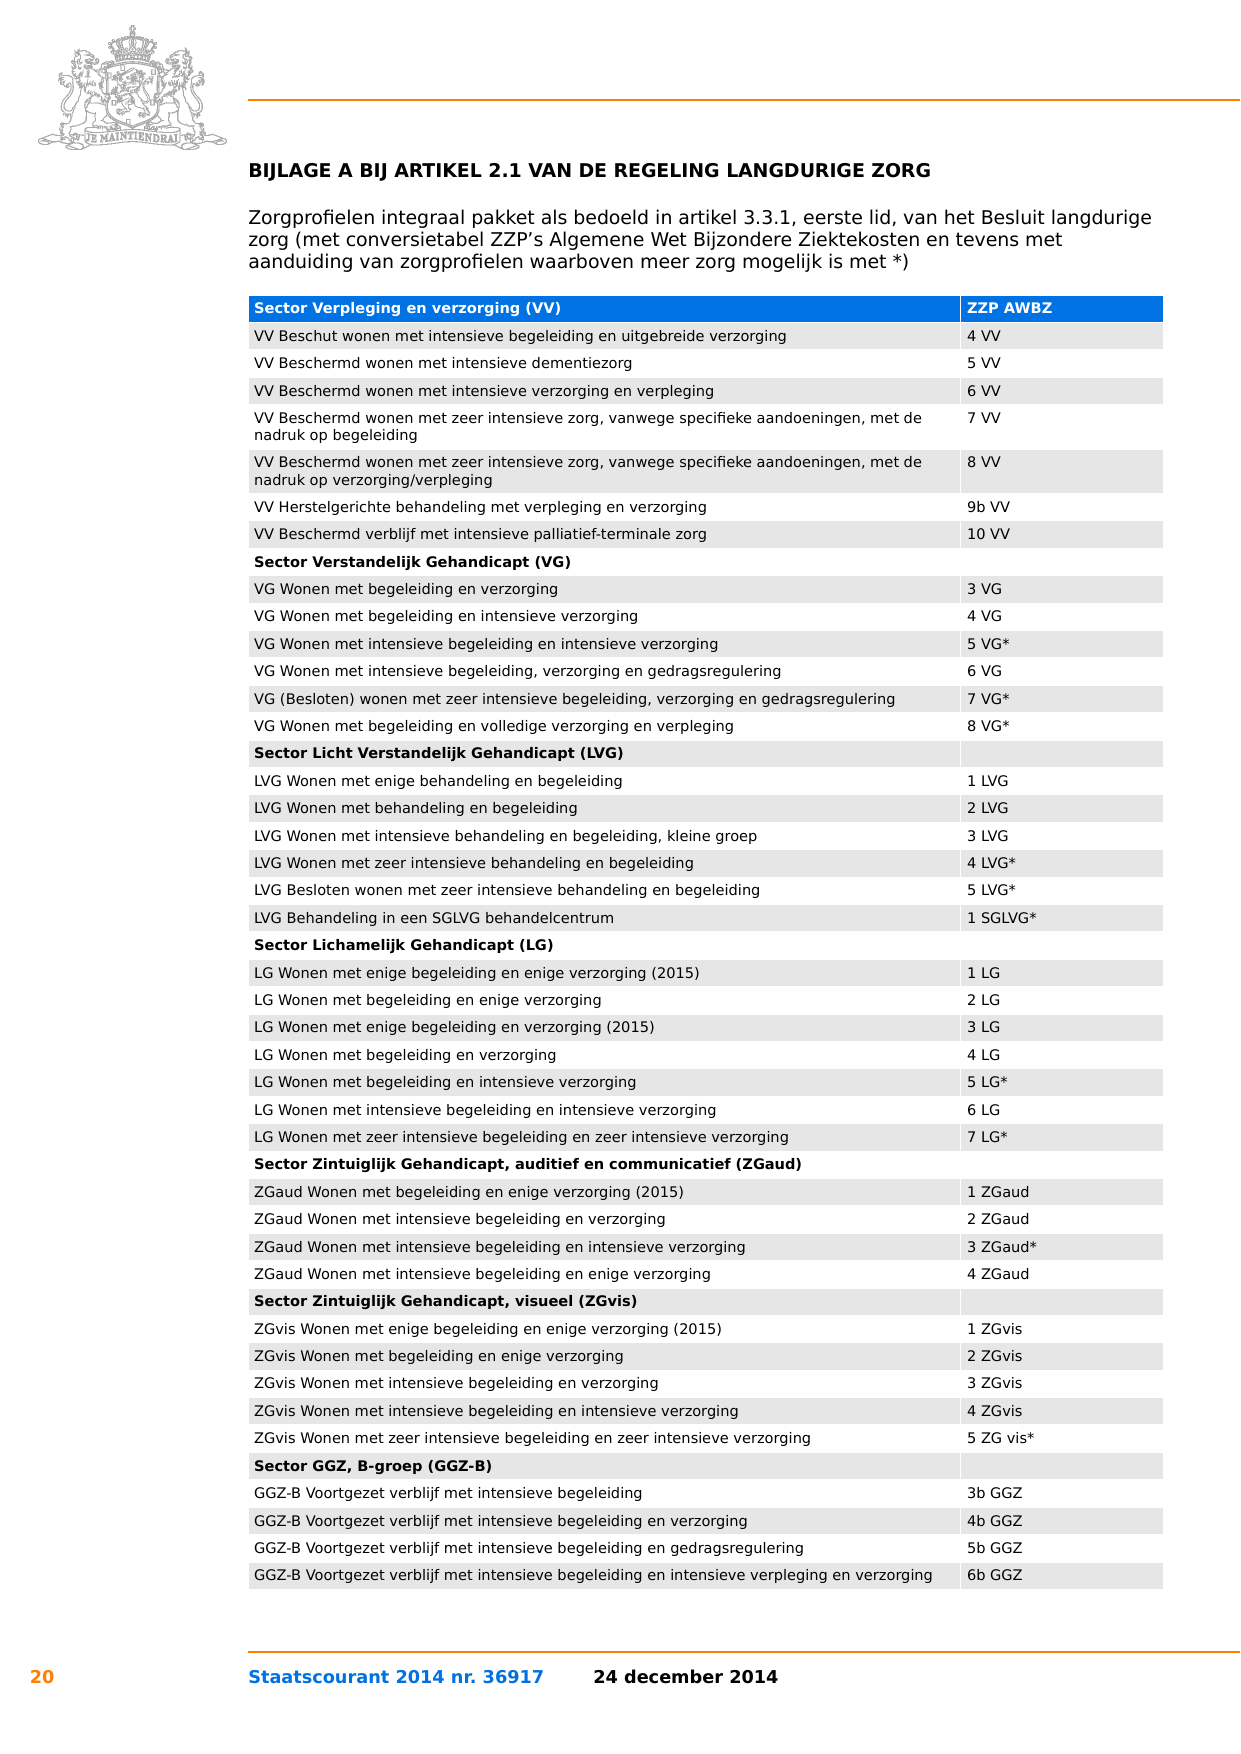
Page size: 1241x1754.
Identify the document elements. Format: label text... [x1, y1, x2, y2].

table_cell 10 VV [961, 521, 1163, 548]
table_cell LVG Wonen met enige behandeling en begeleiding [249, 768, 960, 794]
table_cell 1 LG [961, 960, 1163, 986]
table_cell LG Wonen met begeleiding en verzorging [249, 1042, 960, 1068]
table_cell ZGaud Wonen met intensieve begeleiding en intensieve verzorging [249, 1234, 960, 1260]
table_cell 5b GGZ [961, 1535, 1163, 1561]
table_cell 6 VV [961, 378, 1163, 404]
subtitle BIJLAGE A BIJ ARTIKEL 2.1 VAN DE REGELING LANGDURIGE ZORG [248, 160, 1163, 182]
table_cell Sector GGZ, B-groep (GGZ-B) [249, 1453, 960, 1479]
table_cell ZGvis Wonen met begeleiding en enige verzorging [249, 1343, 960, 1370]
table_cell 5 ZG vis* [961, 1426, 1163, 1452]
table_cell Sector Lichamelijk Gehandicapt (LG) [249, 933, 960, 959]
table_cell LG Wonen met enige begeleiding en enige verzorging (2015) [249, 960, 960, 986]
text Zorgprofielen integraal pakket als bedoeld in artikel 3.3.1, eerste lid, van het Besluit langdurige zorg (met conversietabel ZZP’s Algemene Wet Bijzondere Ziektekosten en tevens met aanduiding van zorgprofielen waarboven meer zorg mogelijk is met *) [248, 207, 1163, 273]
table_cell 6 VG [961, 659, 1163, 685]
table_cell VG (Besloten) wonen met zeer intensieve begeleiding, verzorging en gedragsregulering [249, 686, 960, 712]
table_cell VV Beschermd wonen met zeer intensieve zorg, vanwege specifieke aandoeningen, met de nadruk op verzorging/verpleging [249, 450, 960, 493]
table_cell 4 VV [961, 323, 1163, 349]
table_cell LG Wonen met intensieve begeleiding en intensieve verzorging [249, 1097, 960, 1123]
table_cell 1 SGLVG* [961, 905, 1163, 931]
table_cell VG Wonen met begeleiding en verzorging [249, 576, 960, 603]
table_cell VG Wonen met intensieve begeleiding en intensieve verzorging [249, 631, 960, 657]
table_cell Sector Zintuiglijk Gehandicapt, auditief en communicatief (ZGaud) [249, 1152, 960, 1178]
table_cell Sector Licht Verstandelijk Gehandicapt (LVG) [249, 741, 960, 767]
table_cell ZGvis Wonen met enige begeleiding en enige verzorging (2015) [249, 1316, 960, 1342]
table_cell Sector Verstandelijk Gehandicapt (VG) [249, 549, 960, 575]
table_cell ZGaud Wonen met begeleiding en enige verzorging (2015) [249, 1179, 960, 1205]
table_cell GGZ-B Voortgezet verblijf met intensieve begeleiding [249, 1480, 960, 1507]
table_cell ZGaud Wonen met intensieve begeleiding en enige verzorging [249, 1261, 960, 1287]
table_cell 3b GGZ [961, 1480, 1163, 1507]
table_cell 3 ZGvis [961, 1371, 1163, 1397]
table_cell VV Beschermd verblijf met intensieve palliatief-terminale zorg [249, 521, 960, 548]
table_cell 1 LVG [961, 768, 1163, 794]
table_cell 6b GGZ [961, 1563, 1163, 1589]
table_cell [961, 1152, 1163, 1178]
table_cell LVG Wonen met behandeling en begeleiding [249, 795, 960, 822]
table_cell [961, 549, 1163, 575]
table_cell LG Wonen met begeleiding en intensieve verzorging [249, 1069, 960, 1096]
table_cell 3 LG [961, 1015, 1163, 1041]
table_cell ZGaud Wonen met intensieve begeleiding en verzorging [249, 1206, 960, 1233]
table_cell 7 VV [961, 405, 1163, 449]
table_cell 4 LVG* [961, 850, 1163, 877]
table_cell [961, 933, 1163, 959]
table_cell VV Herstelgerichte behandeling met verpleging en verzorging [249, 494, 960, 520]
table_cell 4 VG [961, 604, 1163, 630]
table_header ZZP AWBZ [961, 296, 1163, 322]
table_cell LG Wonen met zeer intensieve begeleiding en zeer intensieve verzorging [249, 1124, 960, 1151]
table_cell [961, 1453, 1163, 1479]
table_cell VV Beschermd wonen met intensieve verzorging en verpleging [249, 378, 960, 404]
table_cell 4 LG [961, 1042, 1163, 1068]
table_cell [961, 1289, 1163, 1315]
table_cell 5 LG* [961, 1069, 1163, 1096]
table_cell 7 LG* [961, 1124, 1163, 1151]
table_cell 5 VV [961, 351, 1163, 377]
table_cell VV Beschermd wonen met zeer intensieve zorg, vanwege specifieke aandoeningen, met de nadruk op begeleiding [249, 405, 960, 449]
table_cell 4 ZGaud [961, 1261, 1163, 1287]
table_cell VG Wonen met begeleiding en intensieve verzorging [249, 604, 960, 630]
table_header Sector Verpleging en verzorging (VV) [249, 296, 960, 322]
table_cell VV Beschermd wonen met intensieve dementiezorg [249, 351, 960, 377]
table_cell ZGvis Wonen met zeer intensieve begeleiding en zeer intensieve verzorging [249, 1426, 960, 1452]
table_cell LVG Wonen met zeer intensieve behandeling en begeleiding [249, 850, 960, 877]
table_cell GGZ-B Voortgezet verblijf met intensieve begeleiding en gedragsregulering [249, 1535, 960, 1561]
table_cell 4b GGZ [961, 1508, 1163, 1534]
table_cell 5 LVG* [961, 878, 1163, 904]
table_cell LG Wonen met begeleiding en enige verzorging [249, 987, 960, 1013]
table_cell LVG Behandeling in een SGLVG behandelcentrum [249, 905, 960, 931]
picture [38, 25, 227, 150]
table_cell LVG Besloten wonen met zeer intensieve behandeling en begeleiding [249, 878, 960, 904]
table_cell 8 VV [961, 450, 1163, 493]
table_cell 2 ZGvis [961, 1343, 1163, 1370]
table_cell 8 VG* [961, 713, 1163, 739]
table_cell ZGvis Wonen met intensieve begeleiding en intensieve verzorging [249, 1398, 960, 1424]
table_cell LG Wonen met enige begeleiding en verzorging (2015) [249, 1015, 960, 1041]
table_cell GGZ-B Voortgezet verblijf met intensieve begeleiding en verzorging [249, 1508, 960, 1534]
table_cell 3 ZGaud* [961, 1234, 1163, 1260]
table_cell 6 LG [961, 1097, 1163, 1123]
table_cell 9b VV [961, 494, 1163, 520]
table_cell 7 VG* [961, 686, 1163, 712]
table_cell 1 ZGaud [961, 1179, 1163, 1205]
table_cell 3 VG [961, 576, 1163, 603]
table_cell VG Wonen met intensieve begeleiding, verzorging en gedragsregulering [249, 659, 960, 685]
table_cell GGZ-B Voortgezet verblijf met intensieve begeleiding en intensieve verpleging en verzorging [249, 1563, 960, 1589]
table_cell 4 ZGvis [961, 1398, 1163, 1424]
table_cell 1 ZGvis [961, 1316, 1163, 1342]
table_cell 3 LVG [961, 823, 1163, 849]
table_cell 2 LVG [961, 795, 1163, 822]
table_cell LVG Wonen met intensieve behandeling en begeleiding, kleine groep [249, 823, 960, 849]
table_cell 2 ZGaud [961, 1206, 1163, 1233]
table_cell ZGvis Wonen met intensieve begeleiding en verzorging [249, 1371, 960, 1397]
table_cell Sector Zintuiglijk Gehandicapt, visueel (ZGvis) [249, 1289, 960, 1315]
table_cell [961, 741, 1163, 767]
table_cell VG Wonen met begeleiding en volledige verzorging en verpleging [249, 713, 960, 739]
table_cell VV Beschut wonen met intensieve begeleiding en uitgebreide verzorging [249, 323, 960, 349]
table_cell 5 VG* [961, 631, 1163, 657]
table_cell 2 LG [961, 987, 1163, 1013]
